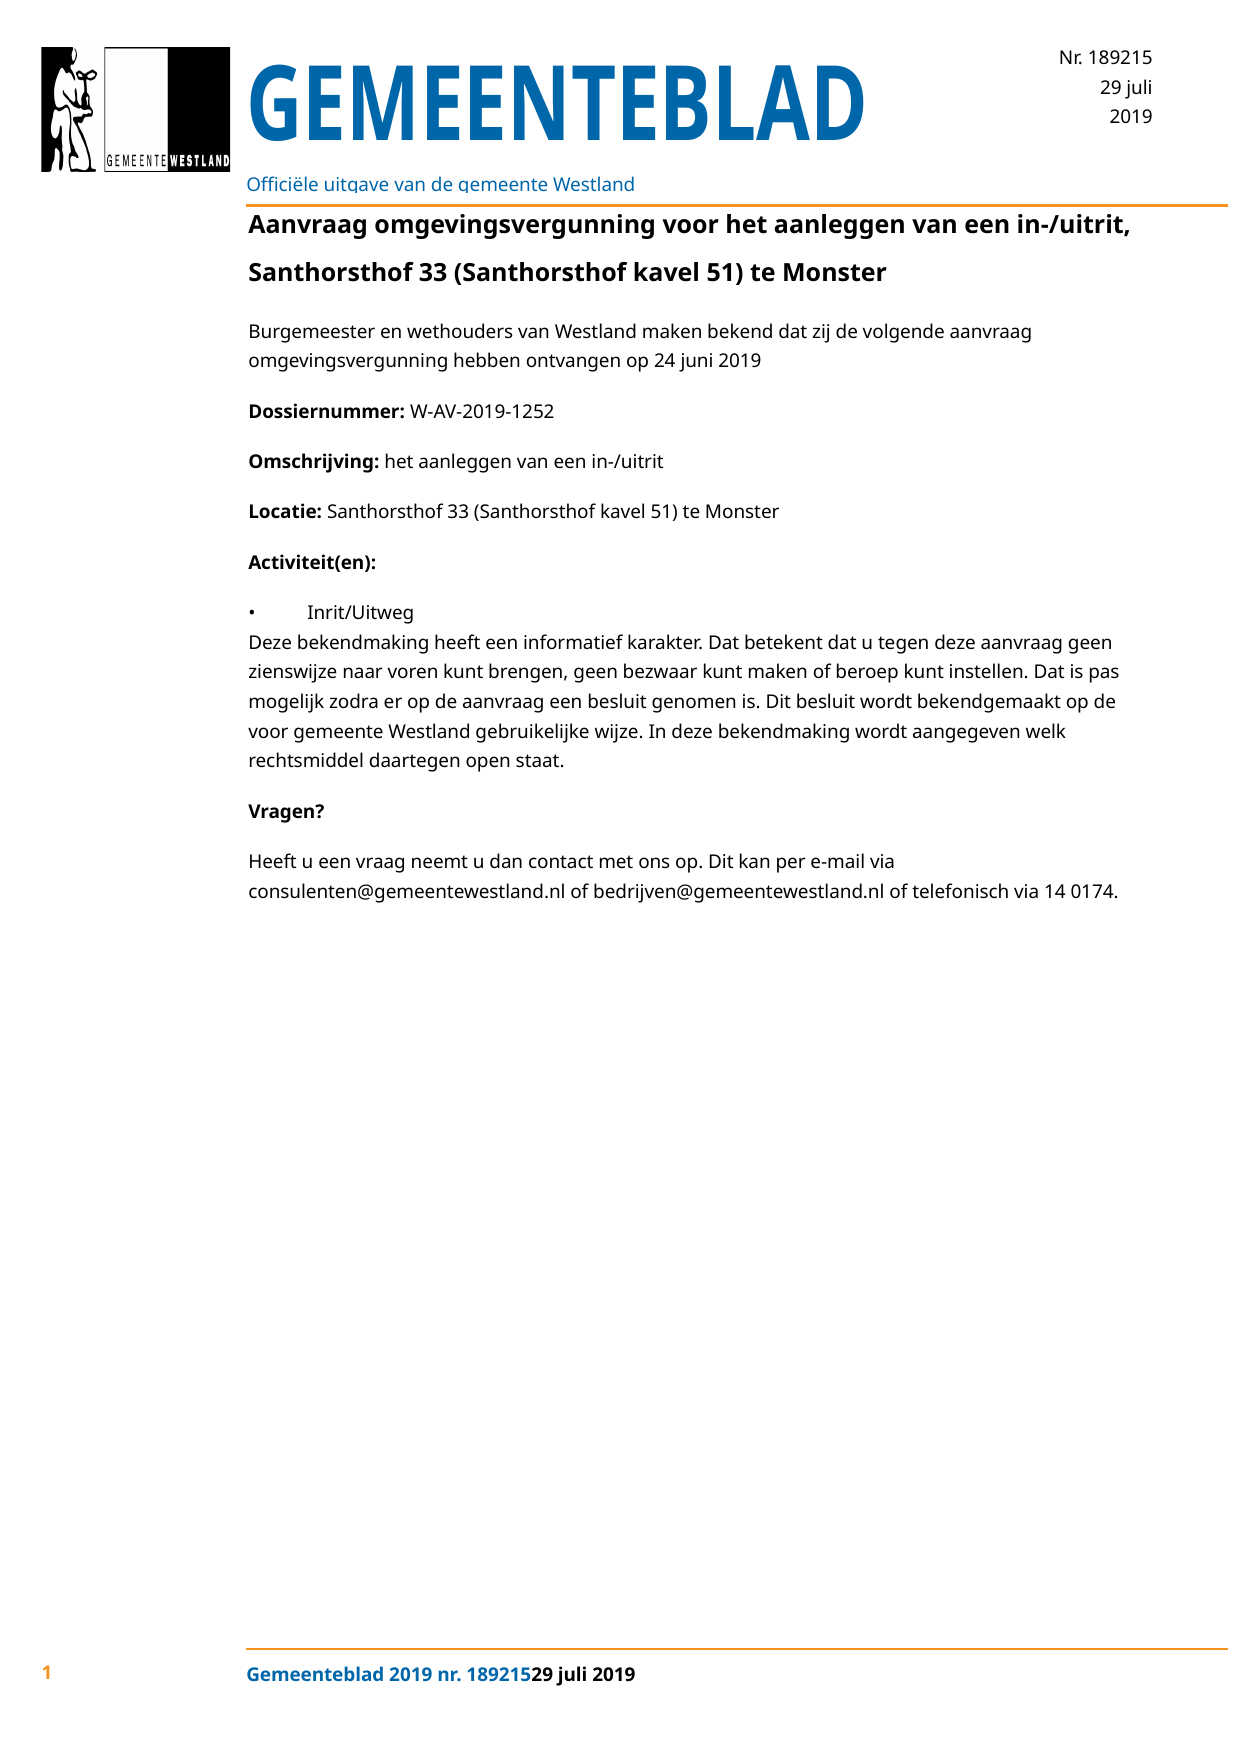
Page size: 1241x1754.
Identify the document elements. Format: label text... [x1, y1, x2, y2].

text Omschrijving: het aanleggen van een in-/uitrit [248, 448, 1152, 474]
picture [41, 47, 231, 172]
text Dossiernummer: W-AV-2019-1252 [248, 398, 1152, 424]
text Deze bekendmaking heeft een informatief karakter. Dat betekent dat u tegen deze aanvraag geen zienswijze naar voren kunt brengen, geen bezwaar kunt maken of beroep kunt instellen. Dat is pas mogelijk zodra er op de aanvraag een besluit genomen is. Dit besluit wordt bekendgemaakt op de voor gemeente Westland gebruikelijke wijze. In deze bekendmaking wordt aangegeven welk rechtsmiddel daartegen open staat. [248, 629, 1152, 773]
text Vragen? [248, 798, 1152, 824]
text Burgemeester en wethouders van Westland maken bekend dat zij de volgende aanvraag omgevingsvergunning hebben ontvangen op 24 juni 2019 [248, 318, 1152, 373]
text Locatie: Santhorsthof 33 (Santhorsthof kavel 51) te Monster [248, 499, 1152, 524]
list Inrit/Uitweg [248, 599, 1152, 625]
text Activiteit(en): [248, 549, 1152, 575]
text Heeft u een vraag neemt u dan contact met ons op. Dit kan per e-mail via consulenten@gemeentewestland.nl of bedrijven@gemeentewestland.nl of telefonisch via 14 0174. [248, 848, 1152, 904]
text Aanvraag omgevingsvergunning voor het aanleggen van een in-/uitrit, Santhorsthof 33 (Santhorsthof kavel 51) te Monster [248, 207, 1152, 288]
